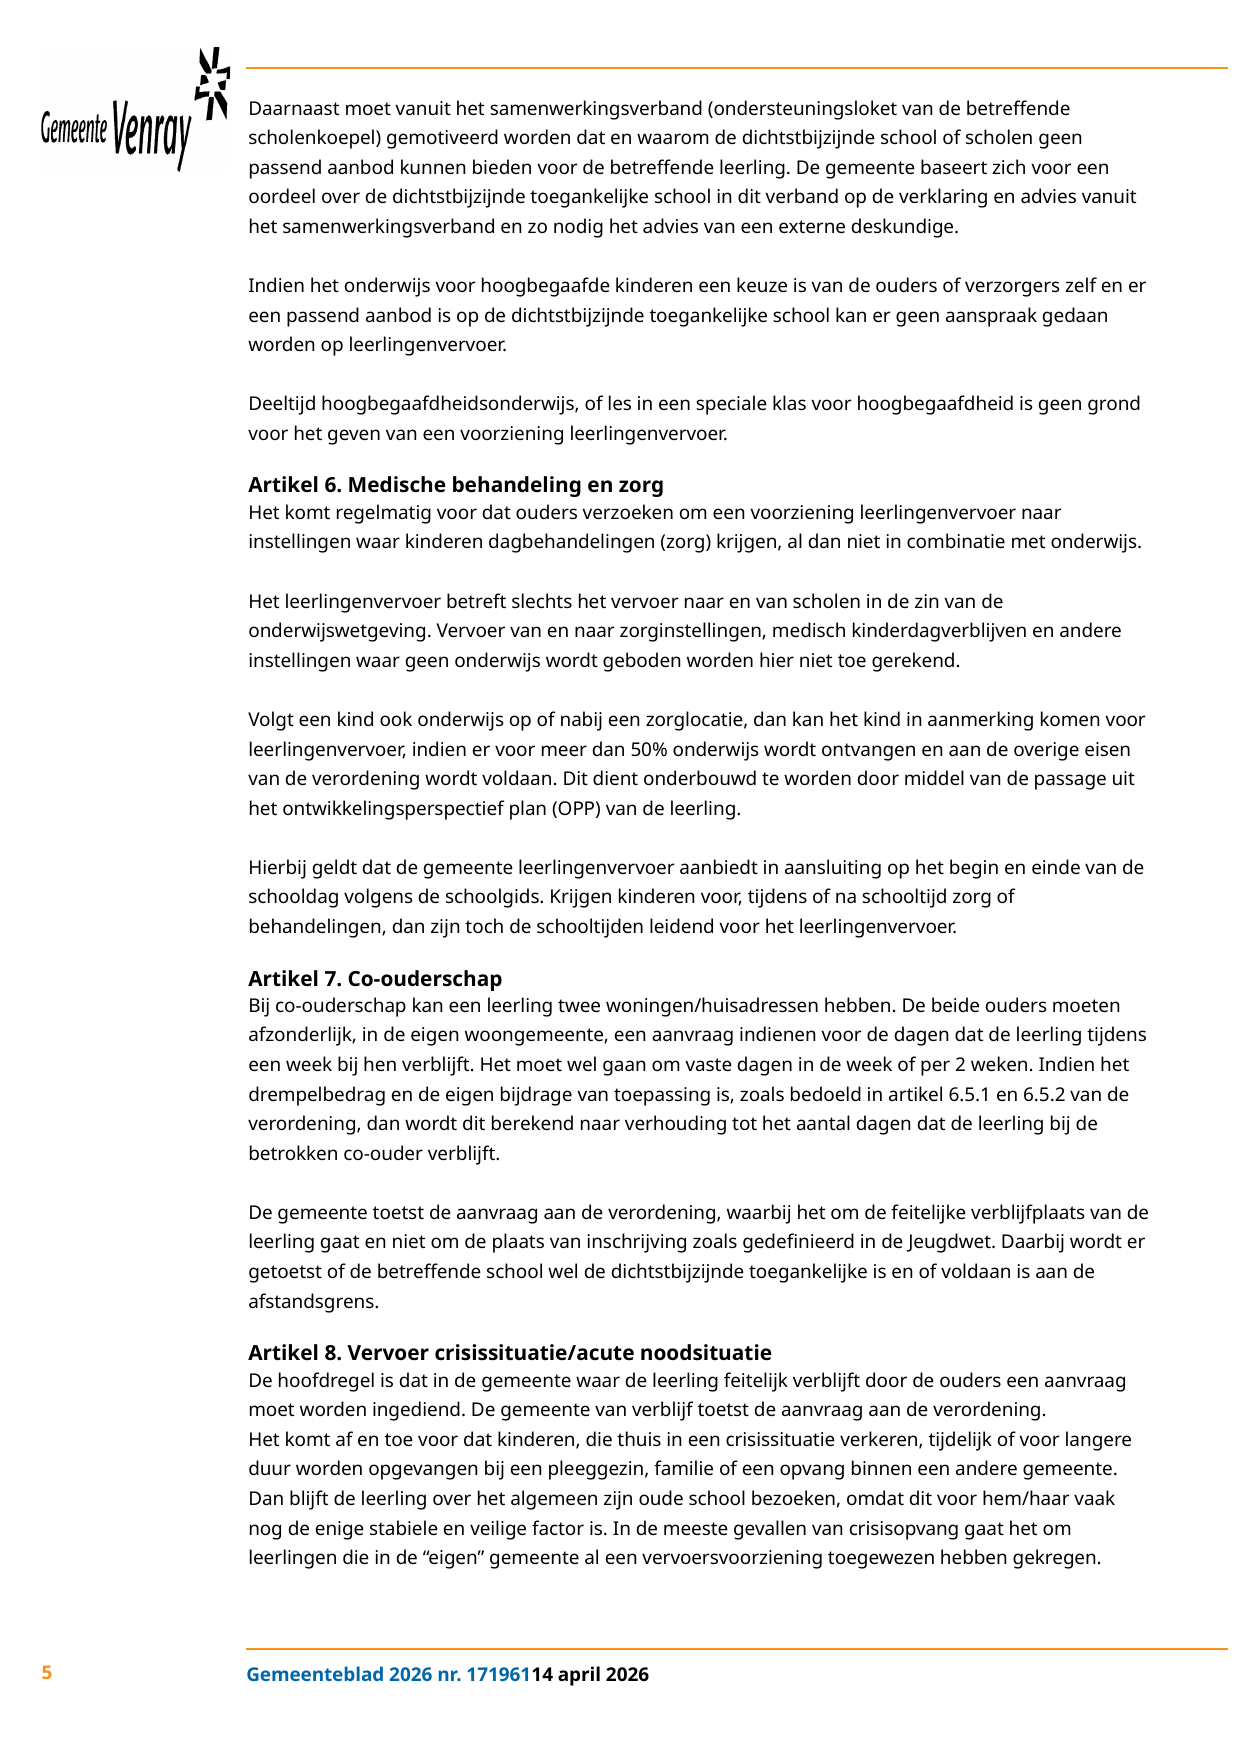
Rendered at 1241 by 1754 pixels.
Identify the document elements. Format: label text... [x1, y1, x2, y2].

text Het komt af en toe voor dat kinderen, die thuis in een crisissituatie verkeren, tijdelijk of voor langere duur worden opgevangen bij een pleeggezin, familie of een opvang binnen een andere gemeente. Dan blijft de leerling over het algemeen zijn oude school bezoeken, omdat dit voor hem/haar vaak nog de enige stabiele en veilige factor is. In de meeste gevallen van crisisopvang gaat het om leerlingen die in de “eigen” gemeente al een vervoersvoorziening toegewezen hebben gekregen. [248, 1426, 1152, 1570]
text Artikel 7. Co-ouderschap [248, 964, 1152, 992]
text Het leerlingenvervoer betreft slechts het vervoer naar en van scholen in de zin van de onderwijswetgeving. Vervoer van en naar zorginstellingen, medisch kinderdagverblijven en andere instellingen waar geen onderwijs wordt geboden worden hier niet toe gerekend. [248, 588, 1152, 673]
text Indien het onderwijs voor hoogbegaafde kinderen een keuze is van de ouders of verzorgers zelf en er een passend aanbod is op de dichtstbijzijnde toegankelijke school kan er geen aanspraak gedaan worden op leerlingenvervoer. [248, 272, 1152, 357]
text Artikel 8. Vervoer crisissituatie/acute noodsituatie [248, 1338, 1152, 1367]
picture [41, 47, 231, 172]
text Daarnaast moet vanuit het samenwerkingsverband (ondersteuningsloket van de betreffende scholenkoepel) gemotiveerd worden dat en waarom de dichtstbijzijnde school of scholen geen passend aanbod kunnen bieden voor de betreffende leerling. De gemeente baseert zich voor een oordeel over de dichtstbijzijnde toegankelijke school in dit verband op de verklaring en advies vanuit het samenwerkingsverband en zo nodig het advies van een externe deskundige. [248, 95, 1152, 239]
text Artikel 6. Medische behandeling en zorg [248, 471, 1152, 499]
text Deeltijd hoogbegaafdheidsonderwijs, of les in een speciale klas voor hoogbegaafdheid is geen grond voor het geven van een voorziening leerlingenvervoer. [248, 391, 1152, 446]
text Hierbij geldt dat de gemeente leerlingenvervoer aanbiedt in aansluiting op het begin en einde van de schooldag volgens de schoolgids. Krijgen kinderen voor, tijdens of na schooltijd zorg of behandelingen, dan zijn toch de schooltijden leidend voor het leerlingenvervoer. [248, 854, 1152, 939]
text Het komt regelmatig voor dat ouders verzoeken om een voorziening leerlingenvervoer naar instellingen waar kinderen dagbehandelingen (zorg) krijgen, al dan niet in combinatie met onderwijs. [248, 499, 1152, 554]
text Volgt een kind ook onderwijs op of nabij een zorglocatie, dan kan het kind in aanmerking komen voor leerlingenvervoer, indien er voor meer dan 50% onderwijs wordt ontvangen en aan de overige eisen van de verordening wordt voldaan. Dit dient onderbouwd te worden door middel van de passage uit het ontwikkelingsperspectief plan (OPP) van de leerling. [248, 706, 1152, 821]
text De hoofdregel is dat in de gemeente waar de leerling feitelijk verblijft door de ouders een aanvraag moet worden ingediend. De gemeente van verblijf toetst de aanvraag aan de verordening. [248, 1367, 1152, 1422]
text De gemeente toetst de aanvraag aan de verordening, waarbij het om de feitelijke verblijfplaats van de leerling gaat en niet om de plaats van inschrijving zoals gedefinieerd in de Jeugdwet. Daarbij wordt er getoetst of de betreffende school wel de dichtstbijzijnde toegankelijke is en of voldaan is aan de afstandsgrens. [248, 1199, 1152, 1314]
text Bij co-ouderschap kan een leerling twee woningen/huisadressen hebben. De beide ouders moeten afzonderlijk, in de eigen woongemeente, een aanvraag indienen voor de dagen dat de leerling tijdens een week bij hen verblijft. Het moet wel gaan om vaste dagen in de week of per 2 weken. Indien het drempelbedrag en de eigen bijdrage van toepassing is, zoals bedoeld in artikel 6.5.1 en 6.5.2 van de verordening, dan wordt dit berekend naar verhouding tot het aantal dagen dat de leerling bij de betrokken co-ouder verblijft. [248, 992, 1152, 1166]
